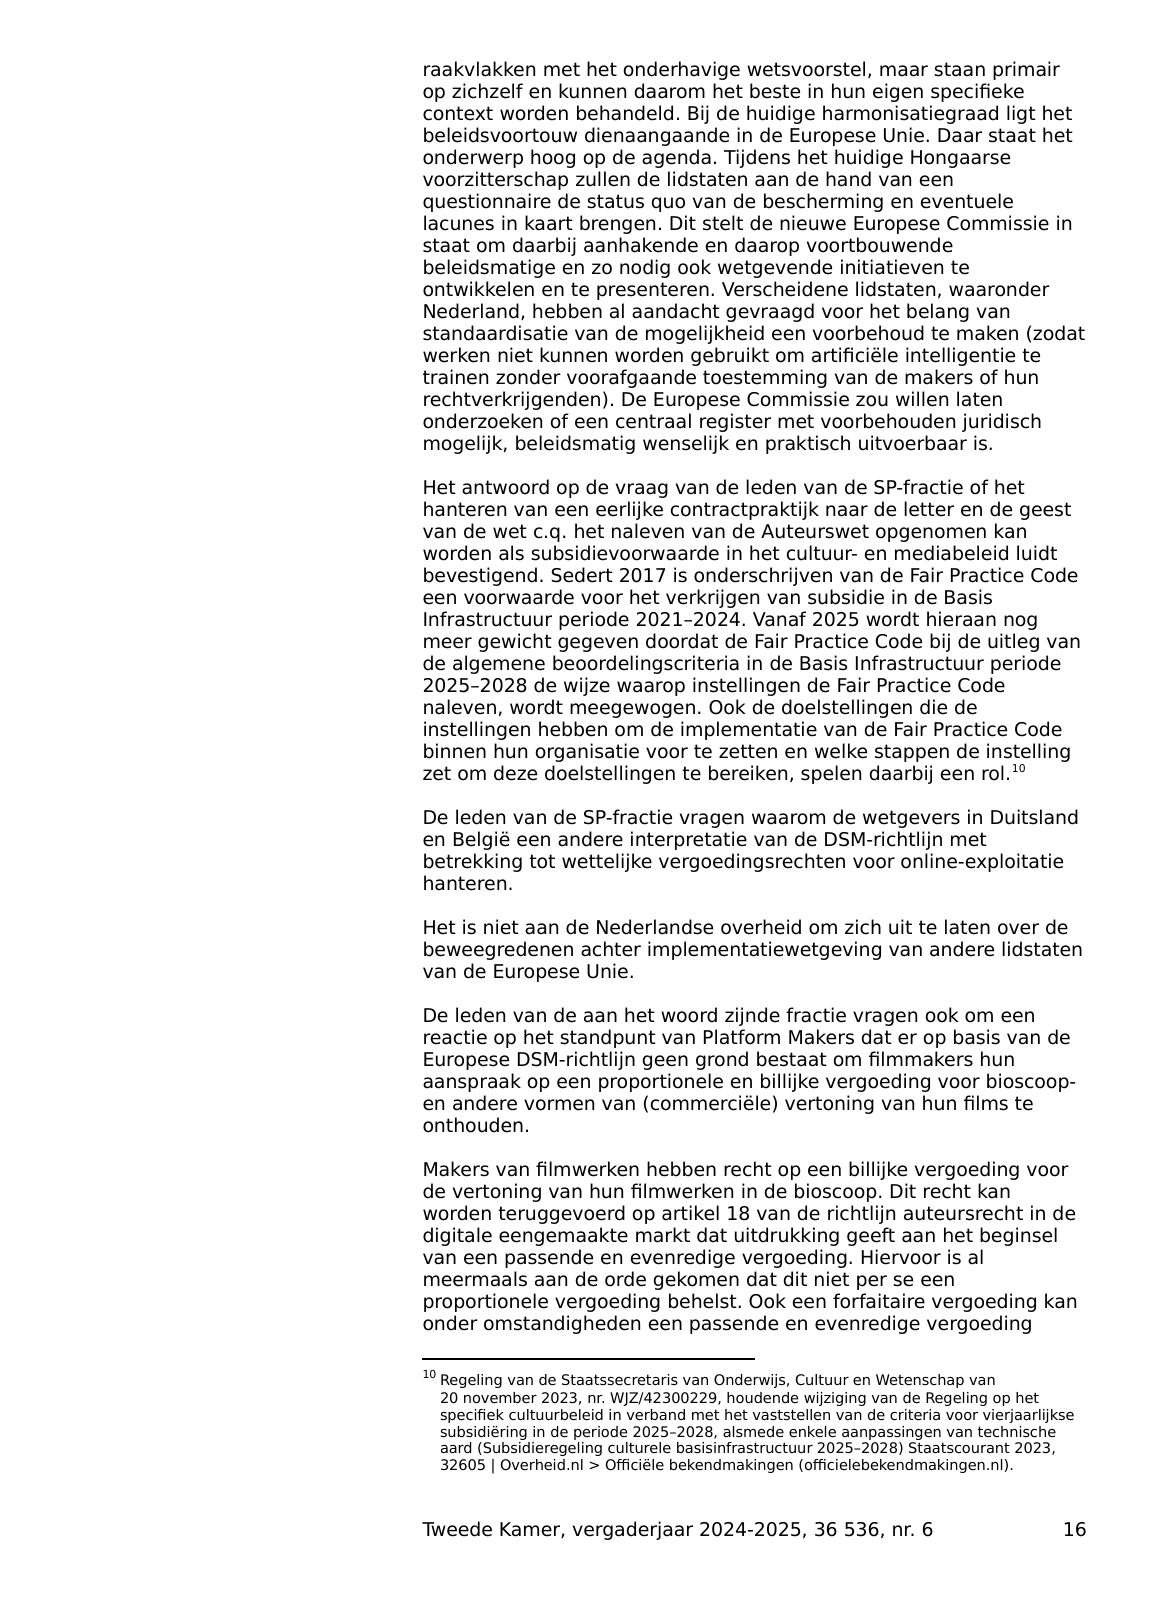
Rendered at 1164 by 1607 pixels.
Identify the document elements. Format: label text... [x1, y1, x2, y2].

text Makers van filmwerken hebben recht op een billijke vergoeding voor de vertoning van hun filmwerken in de bioscoop. Dit recht kan worden teruggevoerd op artikel 18 van de richtlijn auteursrecht in de digitale eengemaakte markt dat uitdrukking geeft aan het beginsel van een passende en evenredige vergoeding. Hiervoor is al meermaals aan de orde gekomen dat dit niet per se een proportionele vergoeding behelst. Ook een forfaitaire vergoeding kan onder omstandigheden een passende en evenredige vergoeding [422, 1159, 1087, 1335]
text Regeling van de Staatssecretaris van Onderwijs, Cultuur en Wetenschap van 20 november 2023, nr. WJZ/42300229, houdende wijziging van de Regeling op het specifiek cultuurbeleid in verband met het vaststellen van de criteria voor vierjaarlijkse subsidiëring in de periode 2025–2028, alsmede enkele aanpassingen van technische aard (Subsidieregeling culturele basisinfrastructuur 2025–2028) Staatscourant 2023, 32605 | Overheid.nl > Officiële bekendmakingen (officielebekendmakingen.nl). [422, 1368, 1087, 1474]
text raakvlakken met het onderhavige wetsvoorstel, maar staan primair op zichzelf en kunnen daarom het beste in hun eigen specifieke context worden behandeld. Bij de huidige harmonisatiegraad ligt het beleidsvoortouw dienaangaande in de Europese Unie. Daar staat het onderwerp hoog op de agenda. Tijdens het huidige Hongaarse voorzitterschap zullen de lidstaten aan de hand van een questionnaire de status quo van de bescherming en eventuele lacunes in kaart brengen. Dit stelt de nieuwe Europese Commissie in staat om daarbij aanhakende en daarop voortbouwende beleidsmatige en zo nodig ook wetgevende initiatieven te ontwikkelen en te presenteren. Verscheidene lidstaten, waaronder Nederland, hebben al aandacht gevraagd voor het belang van standaardisatie van de mogelijkheid een voorbehoud te maken (zodat werken niet kunnen worden gebruikt om artificiële intelligentie te trainen zonder voorafgaande toestemming van de makers of hun rechtverkrijgenden). De Europese Commissie zou willen laten onderzoeken of een centraal register met voorbehouden juridisch mogelijk, beleidsmatig wenselijk en praktisch uitvoerbaar is. [422, 59, 1087, 455]
text De leden van de SP-fractie vragen waarom de wetgevers in Duitsland en België een andere interpretatie van de DSM-richtlijn met betrekking tot wettelijke vergoedingsrechten voor online-exploitatie hanteren. [422, 807, 1087, 895]
text Het antwoord op de vraag van de leden van de SP-fractie of het hanteren van een eerlijke contractpraktijk naar de letter en de geest van de wet c.q. het naleven van de Auteurswet opgenomen kan worden als subsidievoorwaarde in het cultuur- en mediabeleid luidt bevestigend. Sedert 2017 is onderschrijven van de Fair Practice Code een voorwaarde voor het verkrijgen van subsidie in de Basis Infrastructuur periode 2021–2024. Vanaf 2025 wordt hieraan nog meer gewicht gegeven doordat de Fair Practice Code bij de uitleg van de algemene beoordelingscriteria in de Basis Infrastructuur periode 2025–2028 de wijze waarop instellingen de Fair Practice Code naleven, wordt meegewogen. Ook de doelstellingen die de instellingen hebben om de implementatie van de Fair Practice Code binnen hun organisatie voor te zetten en welke stappen de instelling zet om deze doelstellingen te bereiken, spelen daarbij een rol. [422, 477, 1087, 784]
text Het is niet aan de Nederlandse overheid om zich uit te laten over de beweegredenen achter implementatiewetgeving van andere lidstaten van de Europese Unie. [422, 917, 1087, 983]
text De leden van de aan het woord zijnde fractie vragen ook om een reactie op het standpunt van Platform Makers dat er op basis van de Europese DSM-richtlijn geen grond bestaat om filmmakers hun aanspraak op een proportionele en billijke vergoeding voor bioscoop- en andere vormen van (commerciële) vertoning van hun films te onthouden. [422, 1005, 1087, 1137]
